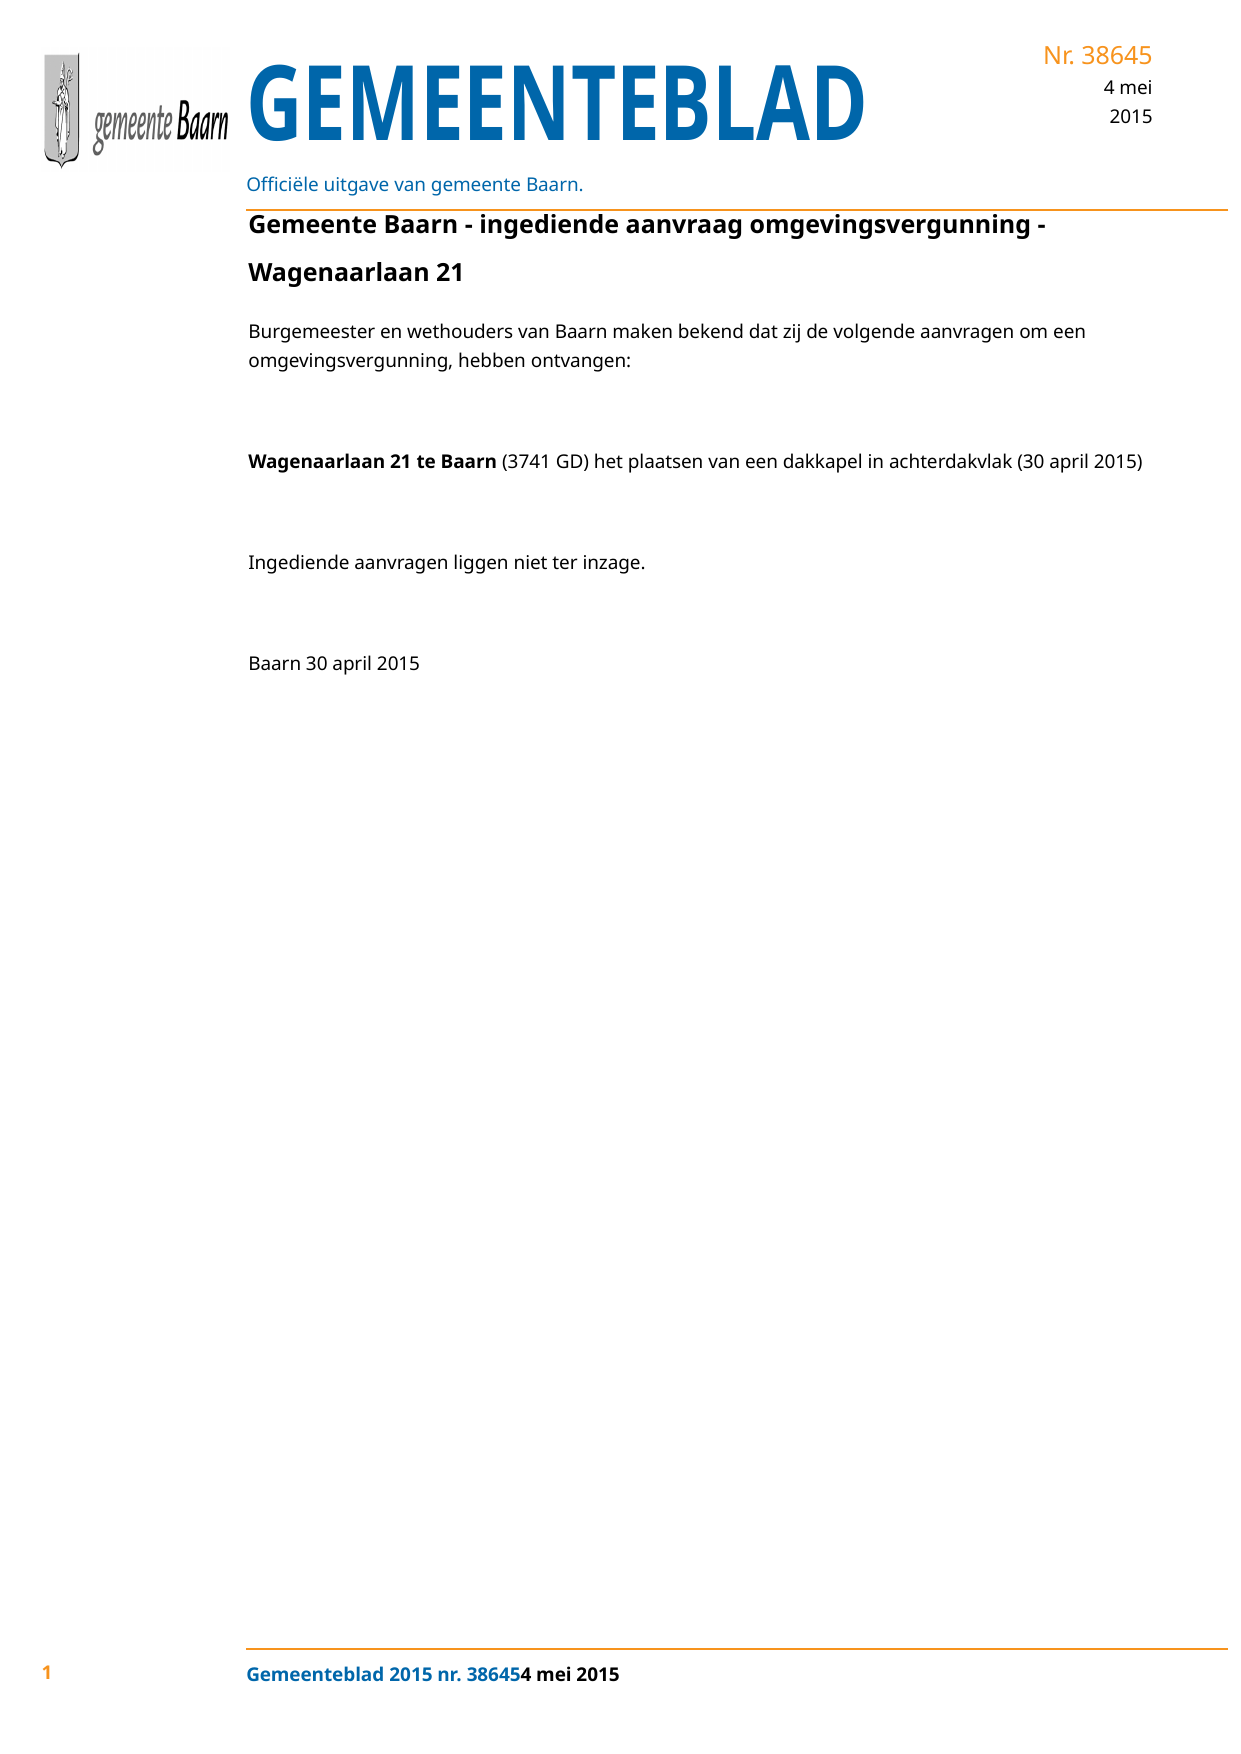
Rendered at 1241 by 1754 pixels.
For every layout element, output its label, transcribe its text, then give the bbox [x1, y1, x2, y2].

picture [41, 47, 231, 172]
text Burgemeester en wethouders van Baarn maken bekend dat zij de volgende aanvragen om een omgevingsvergunning, hebben ontvangen: [248, 318, 1152, 373]
text Ingediende aanvragen liggen niet ter inzage. [248, 549, 1152, 575]
text Wagenaarlaan 21 te Baarn (3741 GD) het plaatsen van een dakkapel in achterdakvlak (30 april 2015) [248, 448, 1152, 474]
text Gemeente Baarn - ingediende aanvraag omgevingsvergunning - Wagenaarlaan 21 [248, 211, 1152, 288]
text Baarn 30 april 2015 [248, 650, 1152, 676]
